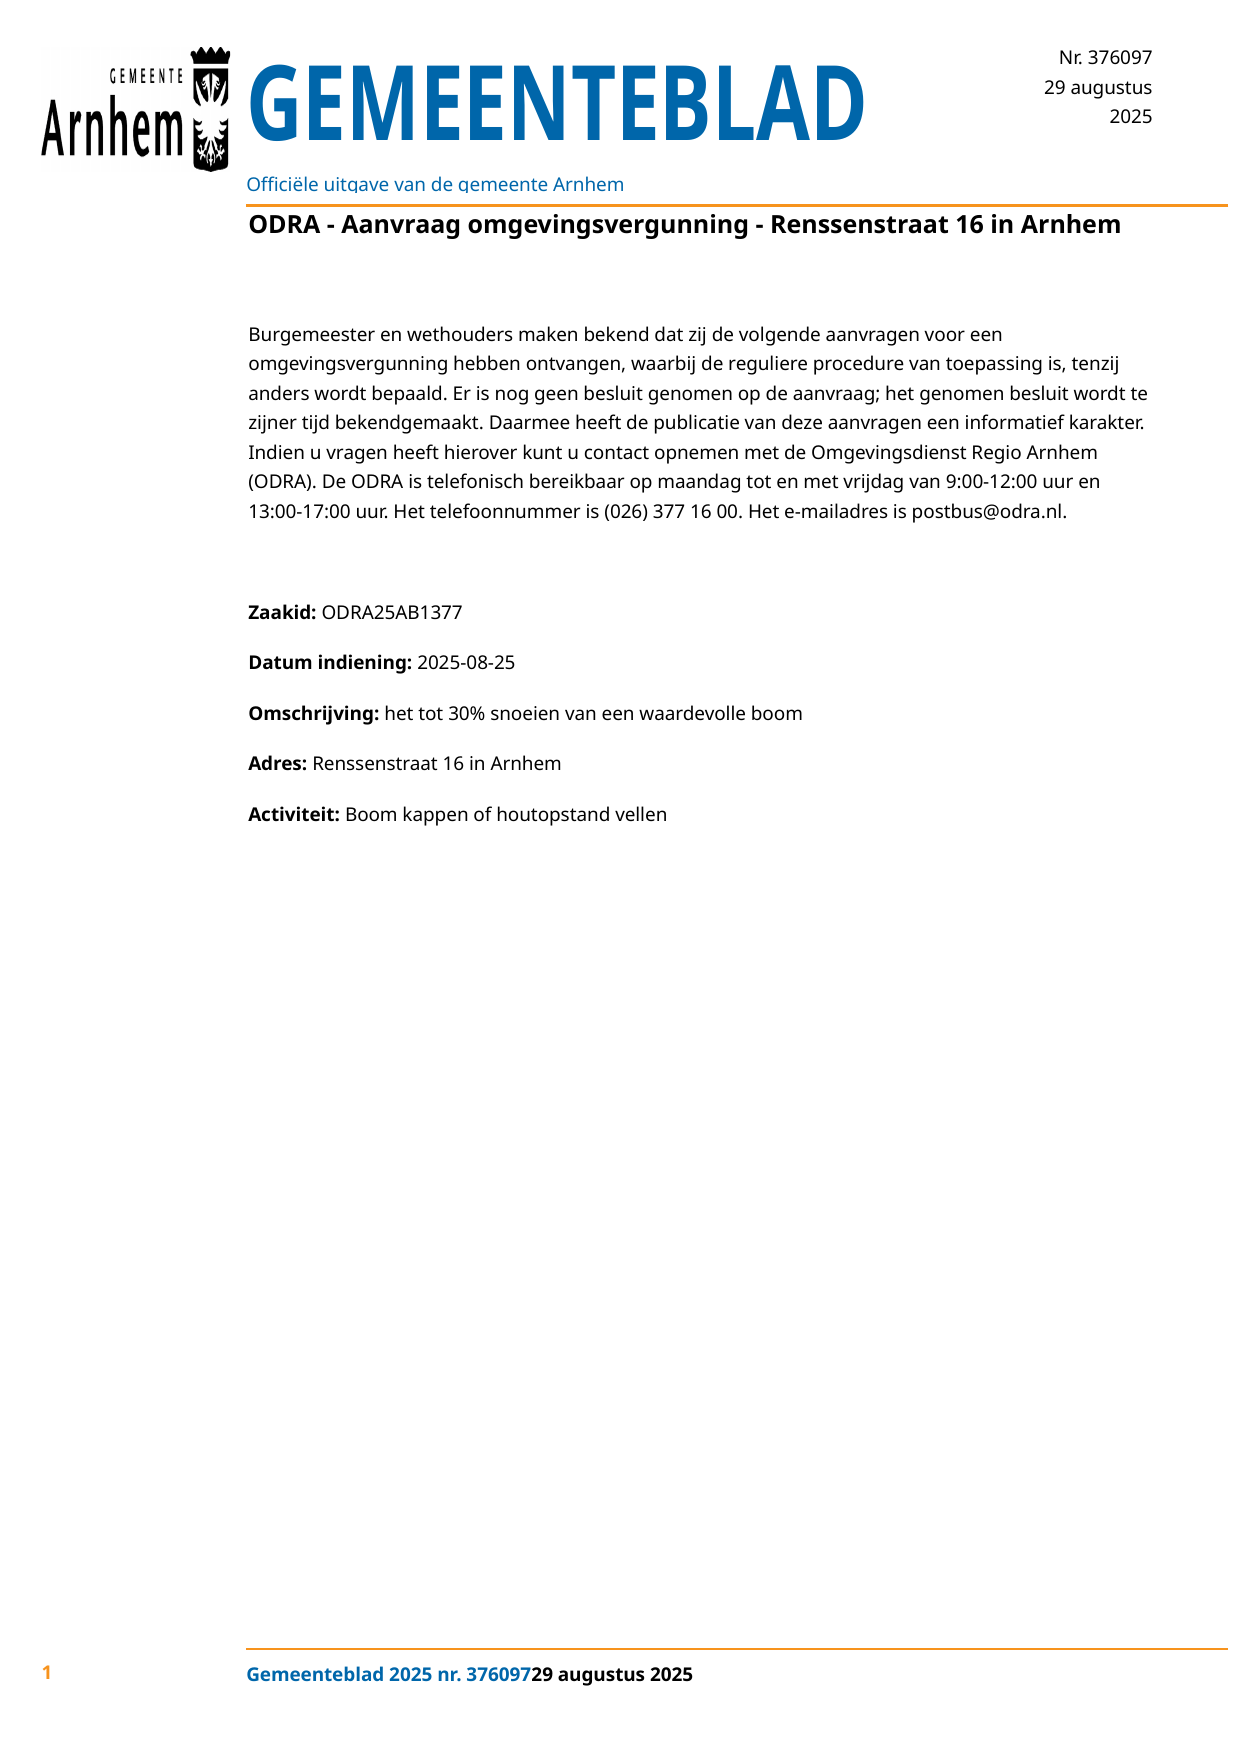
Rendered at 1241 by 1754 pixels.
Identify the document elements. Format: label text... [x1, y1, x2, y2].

text Burgemeester en wethouders maken bekend dat zij de volgende aanvragen voor een omgevingsvergunning hebben ontvangen, waarbij de reguliere procedure van toepassing is, tenzij anders wordt bepaald. Er is nog geen besluit genomen op de aanvraag; het genomen besluit wordt te zijner tijd bekendgemaakt. Daarmee heeft de publicatie van deze aanvragen een informatief karakter. Indien u vragen heeft hierover kunt u contact opnemen met de Omgevingsdienst Regio Arnhem (ODRA). De ODRA is telefonisch bereikbaar op maandag tot en met vrijdag van 9:00-12:00 uur en 13:00-17:00 uur. Het telefoonnummer is (026) 377 16 00. Het e-mailadres is postbus@odra.nl. [248, 321, 1152, 524]
text Activiteit: Boom kappen of houtopstand vellen [248, 801, 1152, 826]
text Omschrijving: het tot 30% snoeien van een waardevolle boom [248, 700, 1152, 726]
text Datum indiening: 2025-08-25 [248, 649, 1152, 675]
text Zaakid: ODRA25AB1377 [248, 599, 1152, 625]
picture [41, 47, 231, 172]
text Adres: Renssenstraat 16 in Arnhem [248, 750, 1152, 776]
text ODRA - Aanvraag omgevingsvergunning - Renssenstraat 16 in Arnhem [248, 207, 1152, 241]
